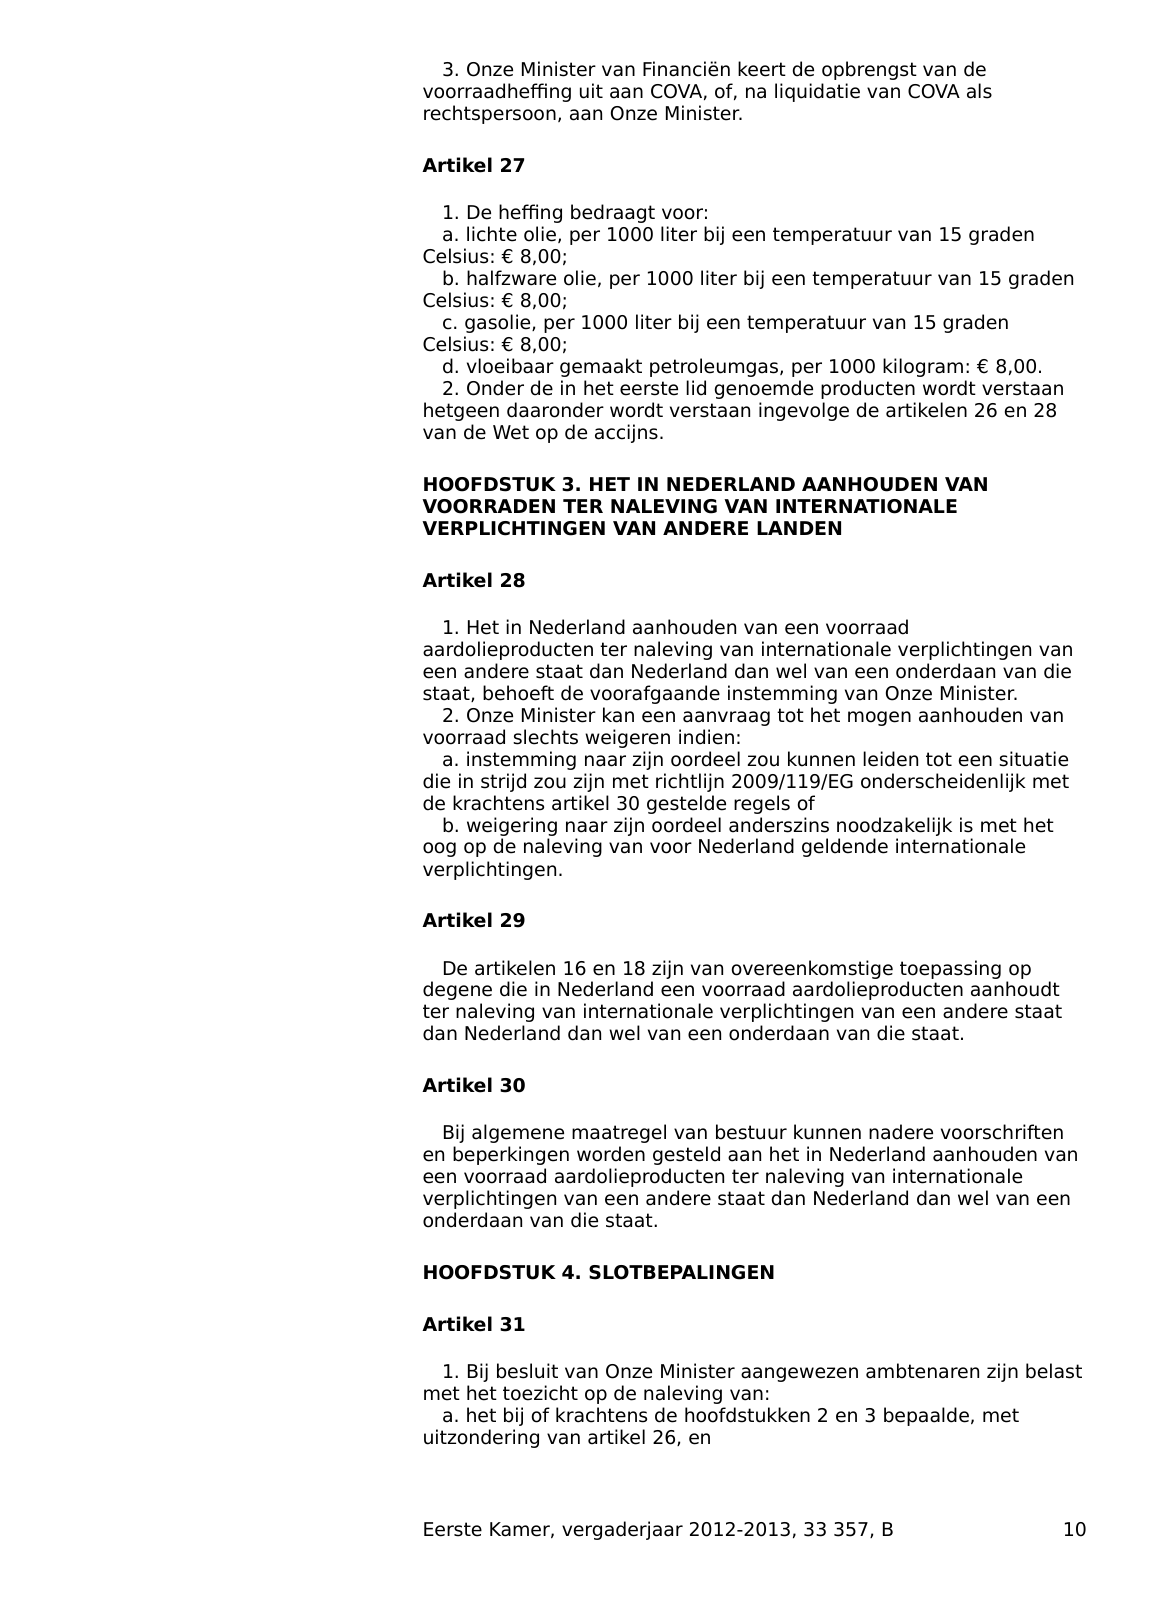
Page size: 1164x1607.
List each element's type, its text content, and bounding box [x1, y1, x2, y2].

subtitle Artikel 30 [422, 1075, 1087, 1097]
text Bij algemene maatregel van bestuur kunnen nadere voorschriften en beperkingen worden gesteld aan het in Nederland aanhouden van een voorraad aardolieproducten ter naleving van internationale verplichtingen van een andere staat dan Nederland dan wel van een onderdaan van die staat. [422, 1122, 1087, 1232]
text 1. Het in Nederland aanhouden van een voorraad aardolieproducten ter naleving van internationale verplichtingen van een andere staat dan Nederland dan wel van een onderdaan van die staat, behoeft de voorafgaande instemming van Onze Minister. [422, 617, 1087, 704]
subtitle HOOFDSTUK 3. HET IN NEDERLAND AANHOUDEN VAN VOORRADEN TER NALEVING VAN INTERNATIONALE VERPLICHTINGEN VAN ANDERE LANDEN [422, 474, 1087, 540]
subtitle Artikel 31 [422, 1314, 1087, 1336]
text c. gasolie, per 1000 liter bij een temperatuur van 15 graden Celsius: € 8,00; [422, 312, 1087, 356]
subtitle Artikel 29 [422, 910, 1087, 932]
text 3. Onze Minister van Financiën keert de opbrengst van de voorraadheffing uit aan COVA, of, na liquidatie van COVA als rechtspersoon, aan Onze Minister. [422, 59, 1087, 125]
text De artikelen 16 en 18 zijn van overeenkomstige toepassing op degene die in Nederland een voorraad aardolieproducten aanhoudt ter naleving van internationale verplichtingen van een andere staat dan Nederland dan wel van een onderdaan van die staat. [422, 957, 1087, 1045]
text b. halfzware olie, per 1000 liter bij een temperatuur van 15 graden Celsius: € 8,00; [422, 268, 1087, 312]
subtitle Artikel 27 [422, 155, 1087, 177]
subtitle HOOFDSTUK 4. SLOTBEPALINGEN [422, 1262, 1087, 1284]
text b. weigering naar zijn oordeel anderszins noodzakelijk is met het oog op de naleving van voor Nederland geldende internationale verplichtingen. [422, 814, 1087, 880]
text 2. Onze Minister kan een aanvraag tot het mogen aanhouden van voorraad slechts weigeren indien: [422, 704, 1087, 748]
text 2. Onder de in het eerste lid genoemde producten wordt verstaan hetgeen daaronder wordt verstaan ingevolge de artikelen 26 en 28 van de Wet op de accijns. [422, 378, 1087, 444]
text 1. Bij besluit van Onze Minister aangewezen ambtenaren zijn belast met het toezicht op de naleving van: [422, 1361, 1087, 1405]
text a. instemming naar zijn oordeel zou kunnen leiden tot een situatie die in strijd zou zijn met richtlijn 2009/119/EG onderscheidenlijk met de krachtens artikel 30 gestelde regels of [422, 748, 1087, 814]
text a. het bij of krachtens de hoofdstukken 2 en 3 bepaalde, met uitzondering van artikel 26, en [422, 1405, 1087, 1449]
text d. vloeibaar gemaakt petroleumgas, per 1000 kilogram: € 8,00. [422, 356, 1087, 378]
text a. lichte olie, per 1000 liter bij een temperatuur van 15 graden Celsius: € 8,00; [422, 224, 1087, 268]
subtitle Artikel 28 [422, 570, 1087, 592]
text 1. De heffing bedraagt voor: [422, 202, 1087, 224]
